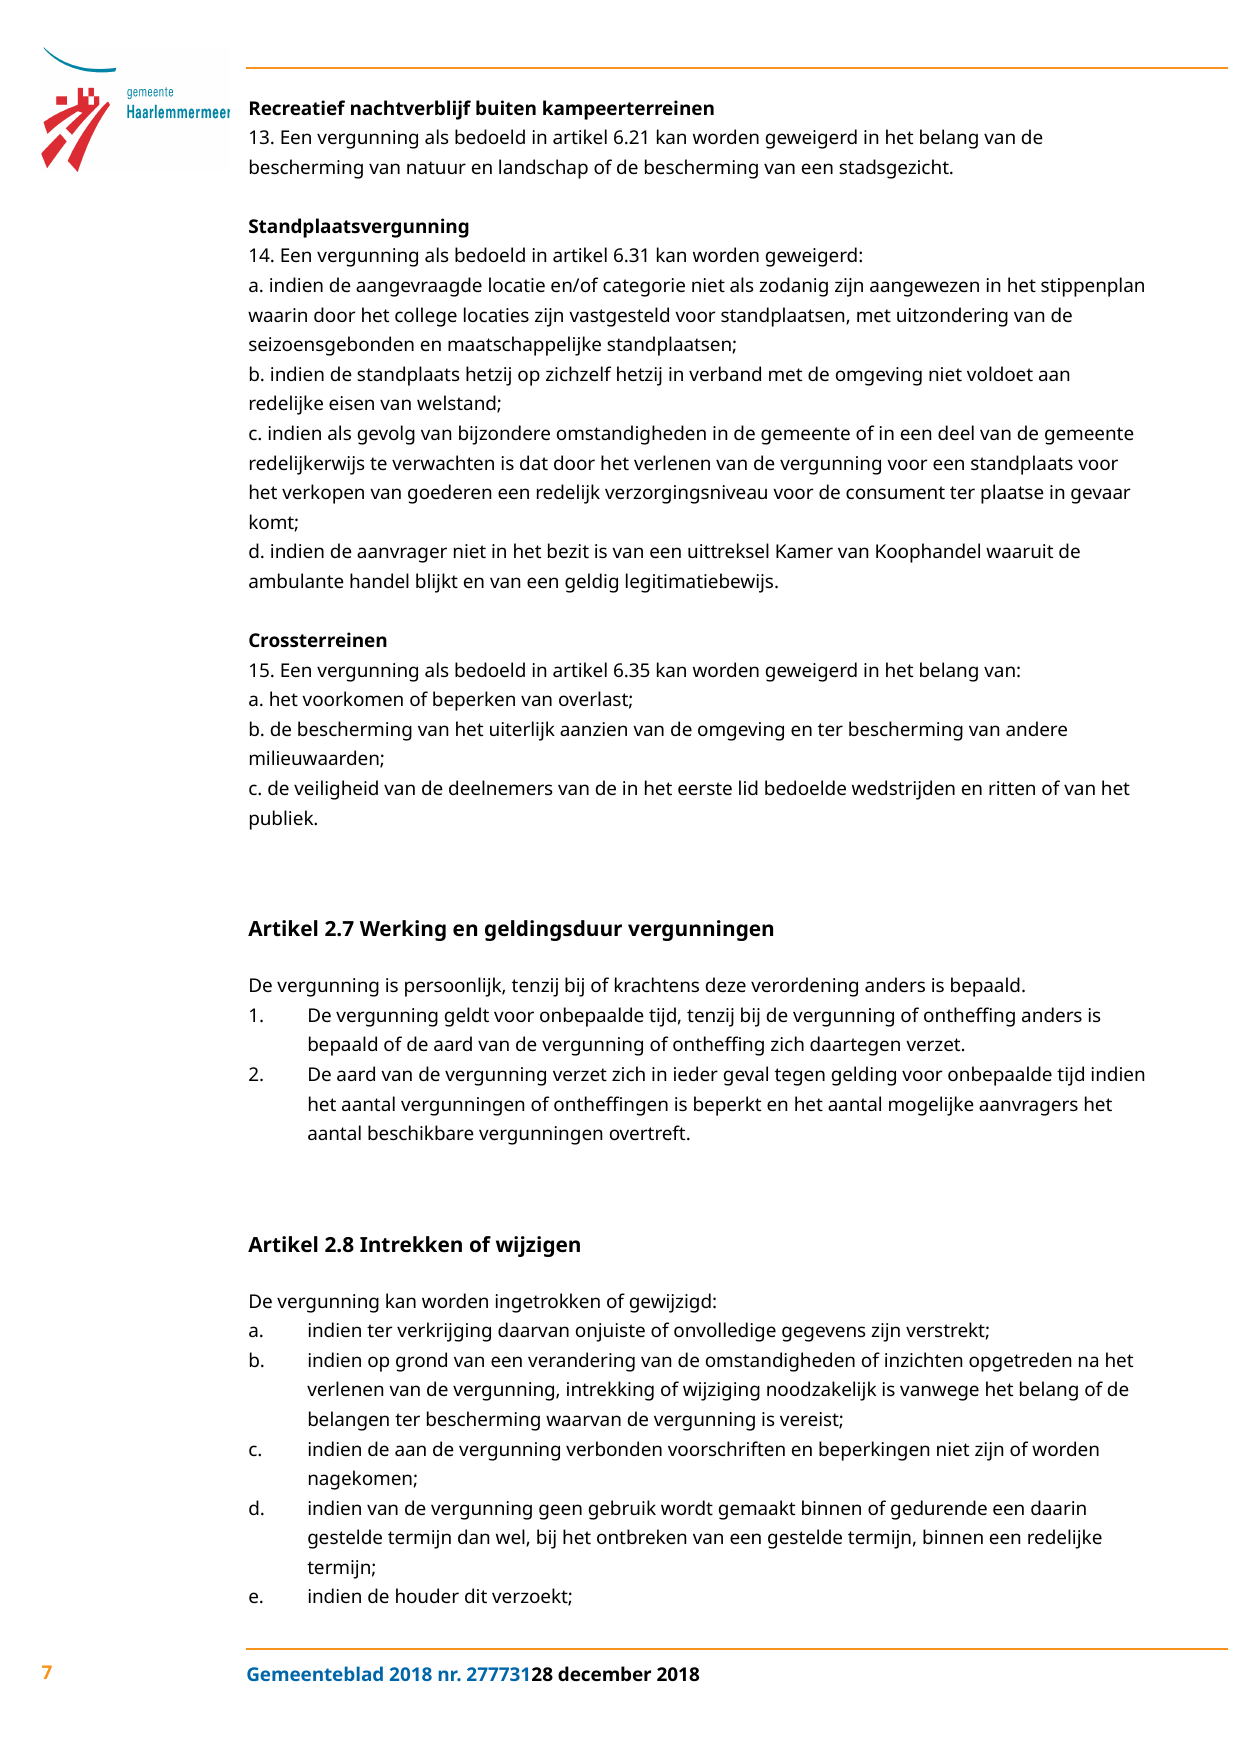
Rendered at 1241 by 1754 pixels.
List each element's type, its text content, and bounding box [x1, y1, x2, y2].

text b. de bescherming van het uiterlijk aanzien van de omgeving en ter bescherming van andere milieuwaarden; [248, 716, 1152, 771]
list indien de aan de vergunning verbonden voorschriften en beperkingen niet zijn of worden nagekomen; [248, 1436, 1152, 1491]
text 15. Een vergunning als bedoeld in artikel 6.35 kan worden geweigerd in het belang van: [248, 657, 1152, 683]
text 13. Een vergunning als bedoeld in artikel 6.21 kan worden geweigerd in het belang van de bescherming van natuur en landschap of de bescherming van een stadsgezicht. [248, 124, 1152, 180]
text Artikel 2.8 Intrekken of wijzigen [248, 1230, 1152, 1258]
text De vergunning kan worden ingetrokken of gewijzigd: [248, 1288, 1152, 1314]
text Artikel 2.7 Werking en geldingsduur vergunningen [248, 914, 1152, 943]
picture [41, 47, 231, 172]
text Standplaatsvergunning [248, 213, 1152, 239]
text De vergunning is persoonlijk, tenzij bij of krachtens deze verordening anders is bepaald. [248, 972, 1152, 998]
list De aard van de vergunning verzet zich in ieder geval tegen gelding voor onbepaalde tijd indien het aantal vergunningen of ontheffingen is beperkt en het aantal mogelijke aanvragers het aantal beschikbare vergunningen overtreft. [248, 1061, 1152, 1146]
text b. indien de standplaats hetzij op zichzelf hetzij in verband met de omgeving niet voldoet aan redelijke eisen van welstand; [248, 361, 1152, 416]
list indien de houder dit verzoekt; [248, 1584, 1152, 1609]
text c. indien als gevolg van bijzondere omstandigheden in de gemeente of in een deel van de gemeente redelijkerwijs te verwachten is dat door het verlenen van de vergunning voor een standplaats voor het verkopen van goederen een redelijk verzorgingsniveau voor de consument ter plaatse in gevaar komt; [248, 420, 1152, 535]
text Recreatief nachtverblijf buiten kampeerterreinen [248, 95, 1152, 121]
list indien van de vergunning geen gebruik wordt gemaakt binnen of gedurende een daarin gestelde termijn dan wel, bij het ontbreken van een gestelde termijn, binnen een redelijke termijn; [248, 1495, 1152, 1580]
text d. indien de aanvrager niet in het bezit is van een uittreksel Kamer van Koophandel waaruit de ambulante handel blijkt en van een geldig legitimatiebewijs. [248, 538, 1152, 594]
text a. het voorkomen of beperken van overlast; [248, 686, 1152, 712]
list indien op grond van een verandering van de omstandigheden of inzichten opgetreden na het verlenen van de vergunning, intrekking of wijziging noodzakelijk is vanwege het belang of de belangen ter bescherming waarvan de vergunning is vereist; [248, 1347, 1152, 1432]
text a. indien de aangevraagde locatie en/of categorie niet als zodanig zijn aangewezen in het stippenplan waarin door het college locaties zijn vastgesteld voor standplaatsen, met uitzondering van de seizoensgebonden en maatschappelijke standplaatsen; [248, 272, 1152, 357]
text 14. Een vergunning als bedoeld in artikel 6.31 kan worden geweigerd: [248, 243, 1152, 268]
list De vergunning geldt voor onbepaalde tijd, tenzij bij de vergunning of ontheffing anders is bepaald of de aard van de vergunning of ontheffing zich daartegen verzet. [248, 1002, 1152, 1057]
text c. de veiligheid van de deelnemers van de in het eerste lid bedoelde wedstrijden en ritten of van het publiek. [248, 775, 1152, 831]
list indien ter verkrijging daarvan onjuiste of onvolledige gegevens zijn verstrekt; [248, 1317, 1152, 1343]
text Crossterreinen [248, 627, 1152, 653]
